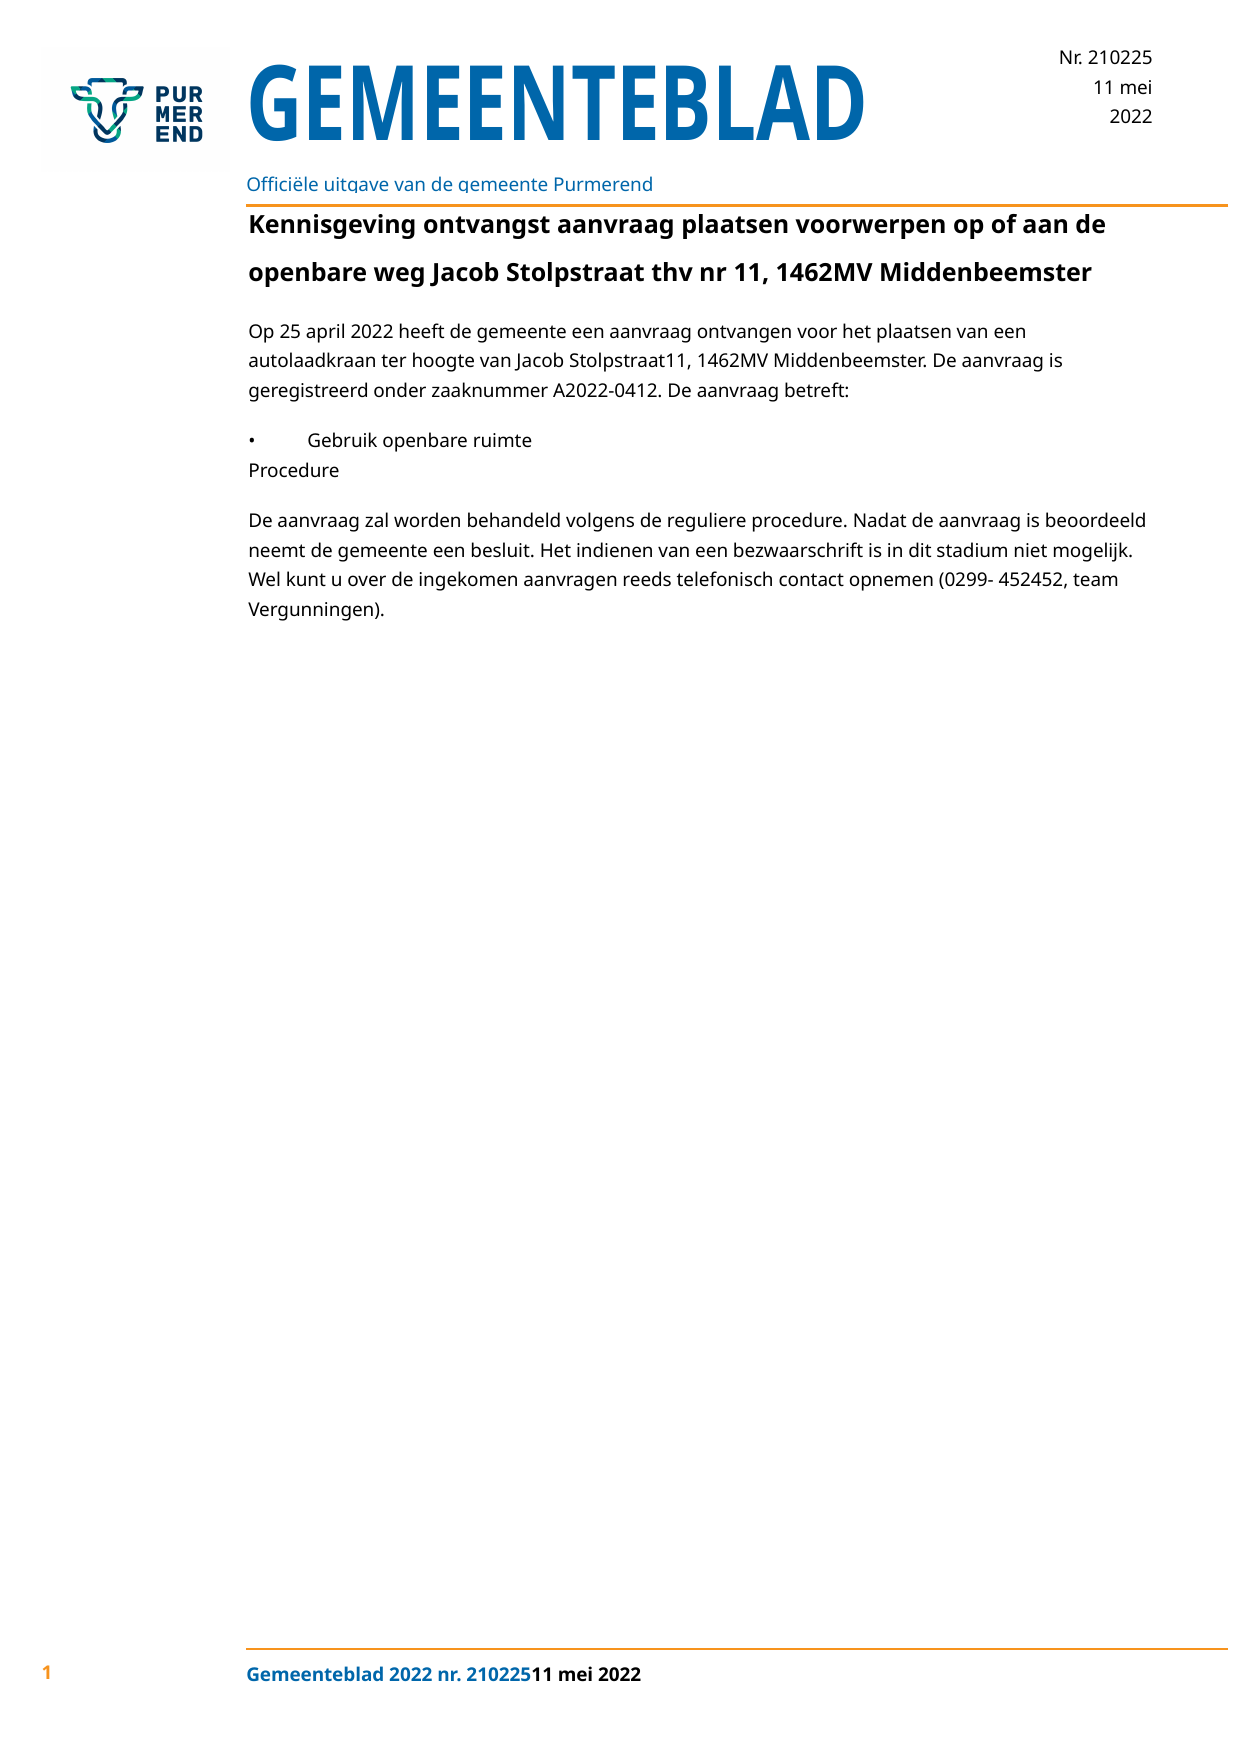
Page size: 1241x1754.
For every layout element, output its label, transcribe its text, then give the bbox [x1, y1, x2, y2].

text Kennisgeving ontvangst aanvraag plaatsen voorwerpen op of aan de openbare weg Jacob Stolpstraat thv nr 11, 1462MV Middenbeemster [248, 207, 1152, 288]
text De aanvraag zal worden behandeld volgens de reguliere procedure. Nadat de aanvraag is beoordeeld neemt de gemeente een besluit. Het indienen van een bezwaarschrift is in dit stadium niet mogelijk. Wel kunt u over de ingekomen aanvragen reeds telefonisch contact opnemen (0299- 452452, team Vergunningen). [248, 507, 1152, 622]
list Gebruik openbare ruimte [248, 427, 1152, 453]
text Op 25 april 2022 heeft de gemeente een aanvraag ontvangen voor het plaatsen van een autolaadkraan ter hoogte van Jacob Stolpstraat11, 1462MV Middenbeemster. De aanvraag is geregistreerd onder zaaknummer A2022-0412. De aanvraag betreft: [248, 318, 1152, 403]
text Procedure [248, 457, 1152, 483]
picture [41, 47, 231, 172]
